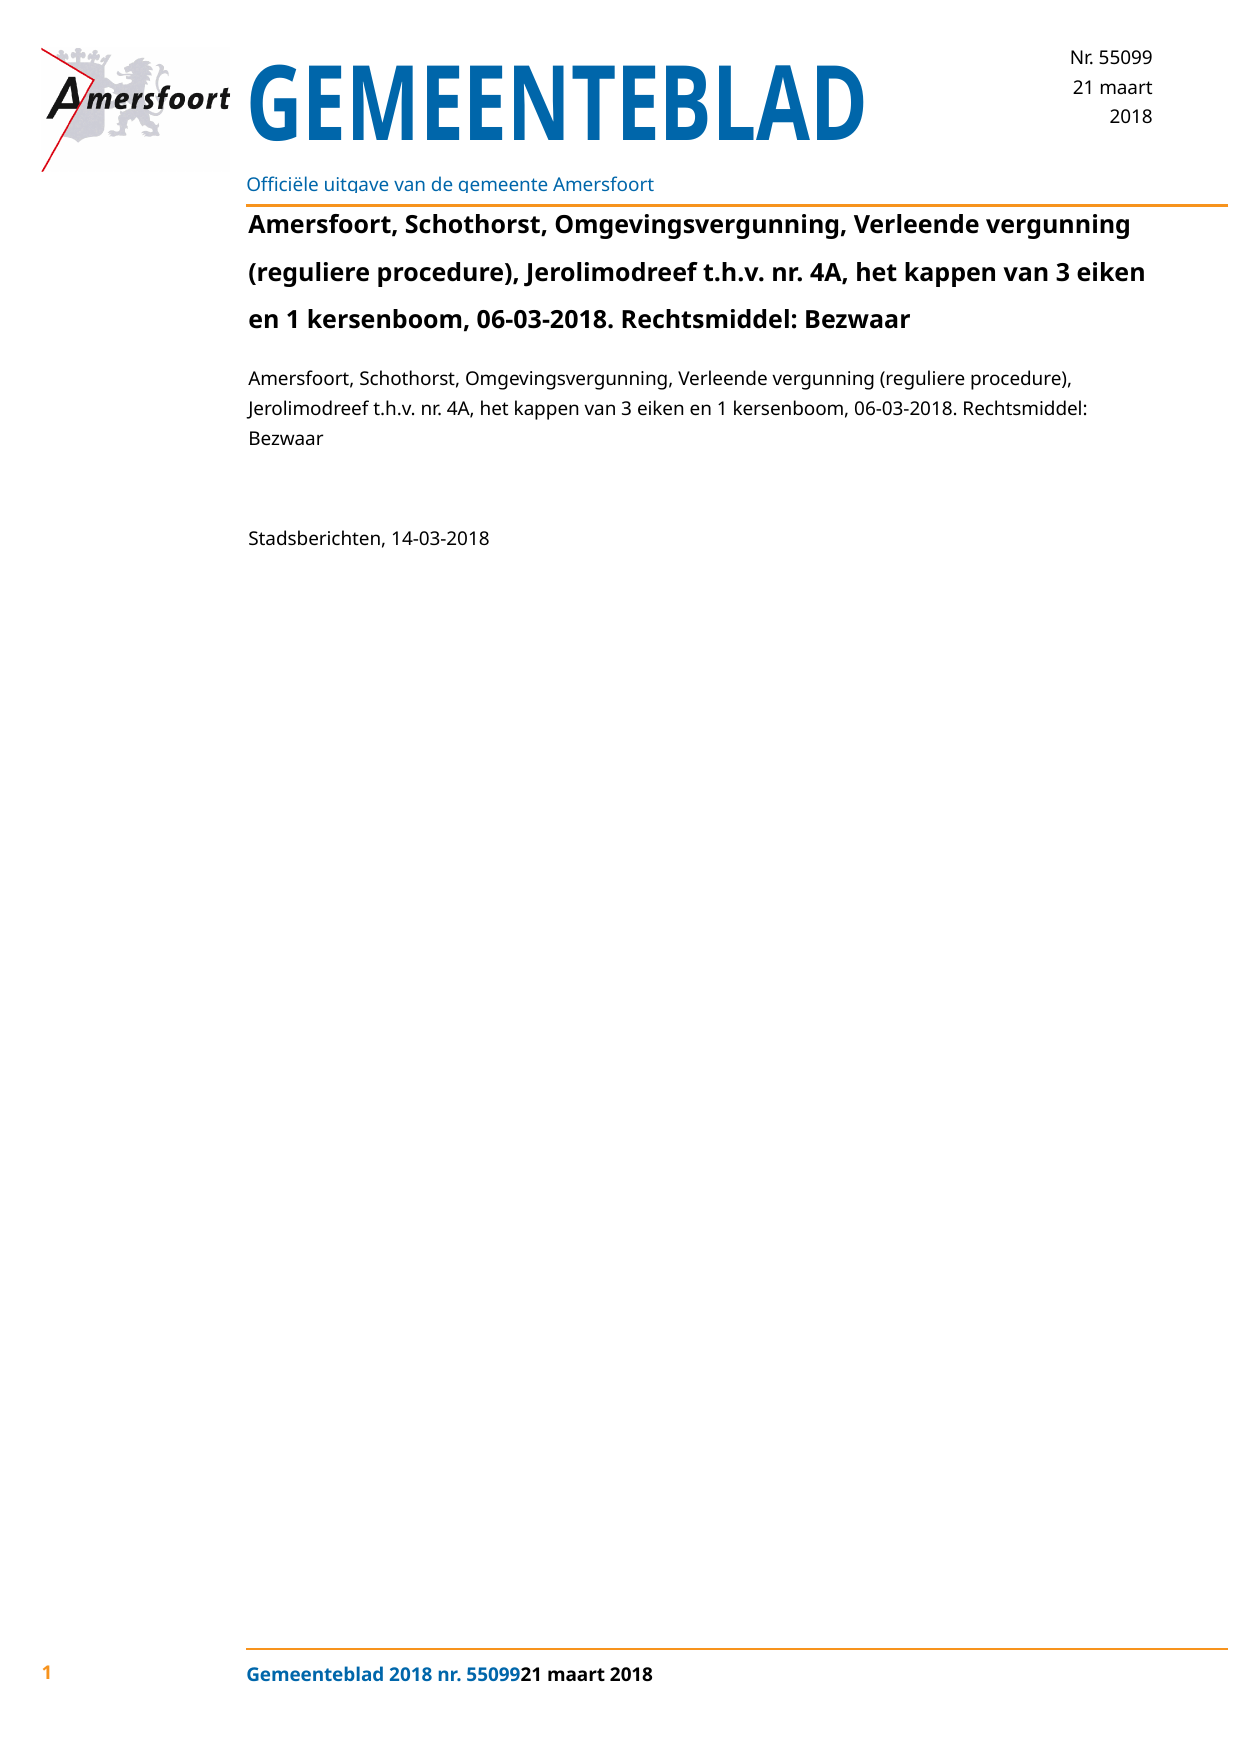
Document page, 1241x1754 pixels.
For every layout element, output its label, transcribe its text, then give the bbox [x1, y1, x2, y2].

text Amersfoort, Schothorst, Omgevingsvergunning, Verleende vergunning (reguliere procedure), Jerolimodreef t.h.v. nr. 4A, het kappen van 3 eiken en 1 kersenboom, 06-03-2018. Rechtsmiddel: Bezwaar [248, 207, 1152, 336]
picture [41, 47, 231, 172]
text Stadsberichten, 14-03-2018 [248, 526, 1152, 551]
text Amersfoort, Schothorst, Omgevingsvergunning, Verleende vergunning (reguliere procedure), Jerolimodreef t.h.v. nr. 4A, het kappen van 3 eiken en 1 kersenboom, 06-03-2018. Rechtsmiddel: Bezwaar [248, 366, 1152, 450]
